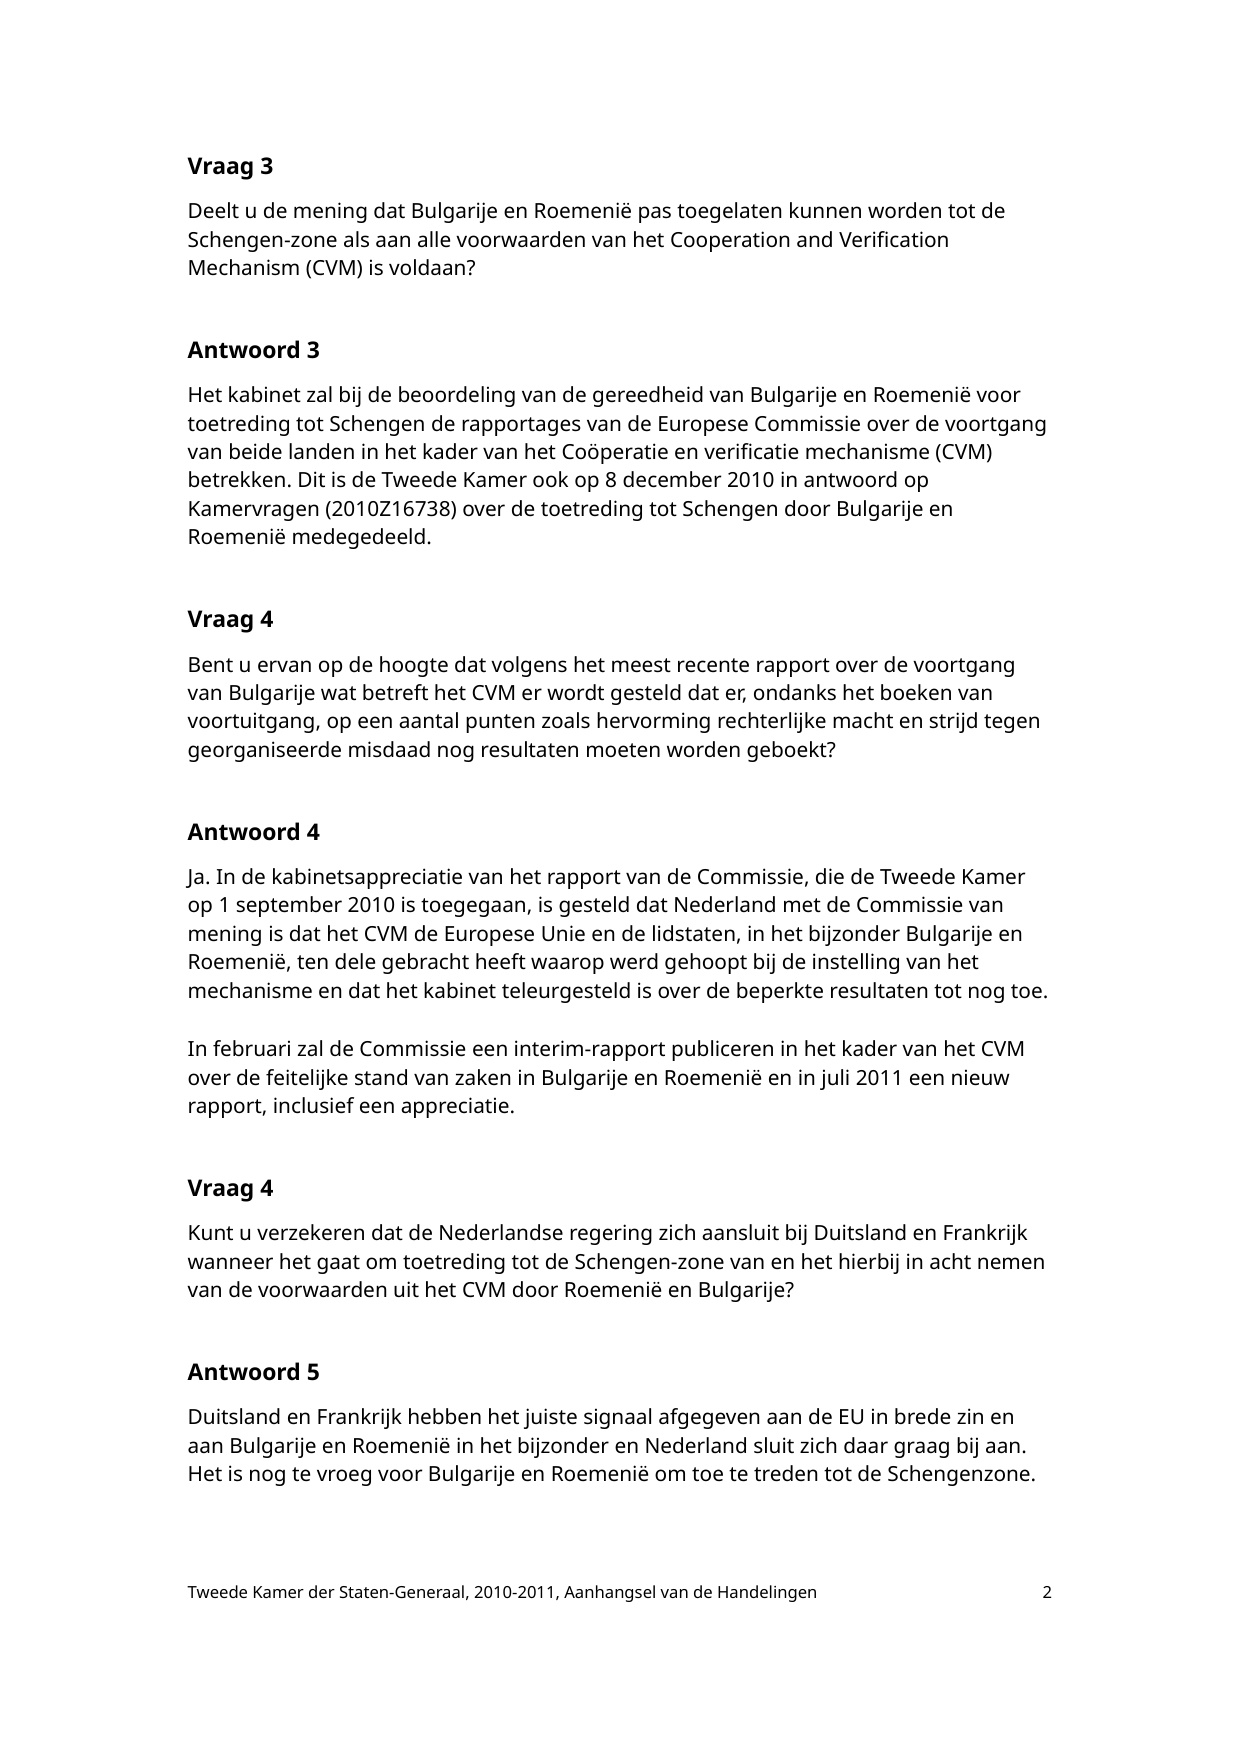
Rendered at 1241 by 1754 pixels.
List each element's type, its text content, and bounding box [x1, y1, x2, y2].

subtitle Vraag 4 [187, 603, 1053, 635]
subtitle Antwoord 3 [187, 334, 1053, 365]
text Het kabinet zal bij de beoordeling van de gereedheid van Bulgarije en Roemenië voor toetreding tot Schengen de rapportages van de Europese Commissie over de voortgang van beide landen in het kader van het Coöperatie en verificatie mechanisme (CVM) betrekken. Dit is de Tweede Kamer ook op 8 december 2010 in antwoord op Kamervragen (2010Z16738) over de toetreding tot Schengen door Bulgarije en Roemenië medegedeeld. [187, 380, 1053, 551]
text Deelt u de mening dat Bulgarije en Roemenië pas toegelaten kunnen worden tot de Schengen-zone als aan alle voorwaarden van het Cooperation and Verification Mechanism (CVM) is voldaan? [187, 196, 1053, 282]
text In februari zal de Commissie een interim-rapport publiceren in het kader van het CVM over de feitelijke stand van zaken in Bulgarije en Roemenië en in juli 2011 een nieuw rapport, inclusief een appreciatie. [187, 1034, 1053, 1120]
subtitle Vraag 4 [187, 1172, 1053, 1203]
subtitle Antwoord 4 [187, 816, 1053, 847]
text Kunt u verzekeren dat de Nederlandse regering zich aansluit bij Duitsland en Frankrijk wanneer het gaat om toetreding tot de Schengen-zone van en het hierbij in acht nemen van de voorwaarden uit het CVM door Roemenië en Bulgarije? [187, 1218, 1053, 1304]
text Ja. In de kabinetsappreciatie van het rapport van de Commissie, die de Tweede Kamer op 1 september 2010 is toegegaan, is gesteld dat Nederland met de Commissie van mening is dat het CVM de Europese Unie en de lidstaten, in het bijzonder Bulgarije en Roemenië, ten dele gebracht heeft waarop werd gehoopt bij de instelling van het mechanisme en dat het kabinet teleurgesteld is over de beperkte resultaten tot nog toe. [187, 862, 1053, 1004]
subtitle Antwoord 5 [187, 1356, 1053, 1387]
subtitle Vraag 3 [187, 150, 1053, 181]
text Bent u ervan op de hoogte dat volgens het meest recente rapport over de voortgang van Bulgarije wat betreft het CVM er wordt gesteld dat er, ondanks het boeken van voortuitgang, op een aantal punten zoals hervorming rechterlijke macht en strijd tegen georganiseerde misdaad nog resultaten moeten worden geboekt? [187, 650, 1053, 763]
text Duitsland en Frankrijk hebben het juiste signaal afgegeven aan de EU in brede zin en aan Bulgarije en Roemenië in het bijzonder en Nederland sluit zich daar graag bij aan. Het is nog te vroeg voor Bulgarije en Roemenië om toe te treden tot de Schengenzone. [187, 1402, 1053, 1488]
